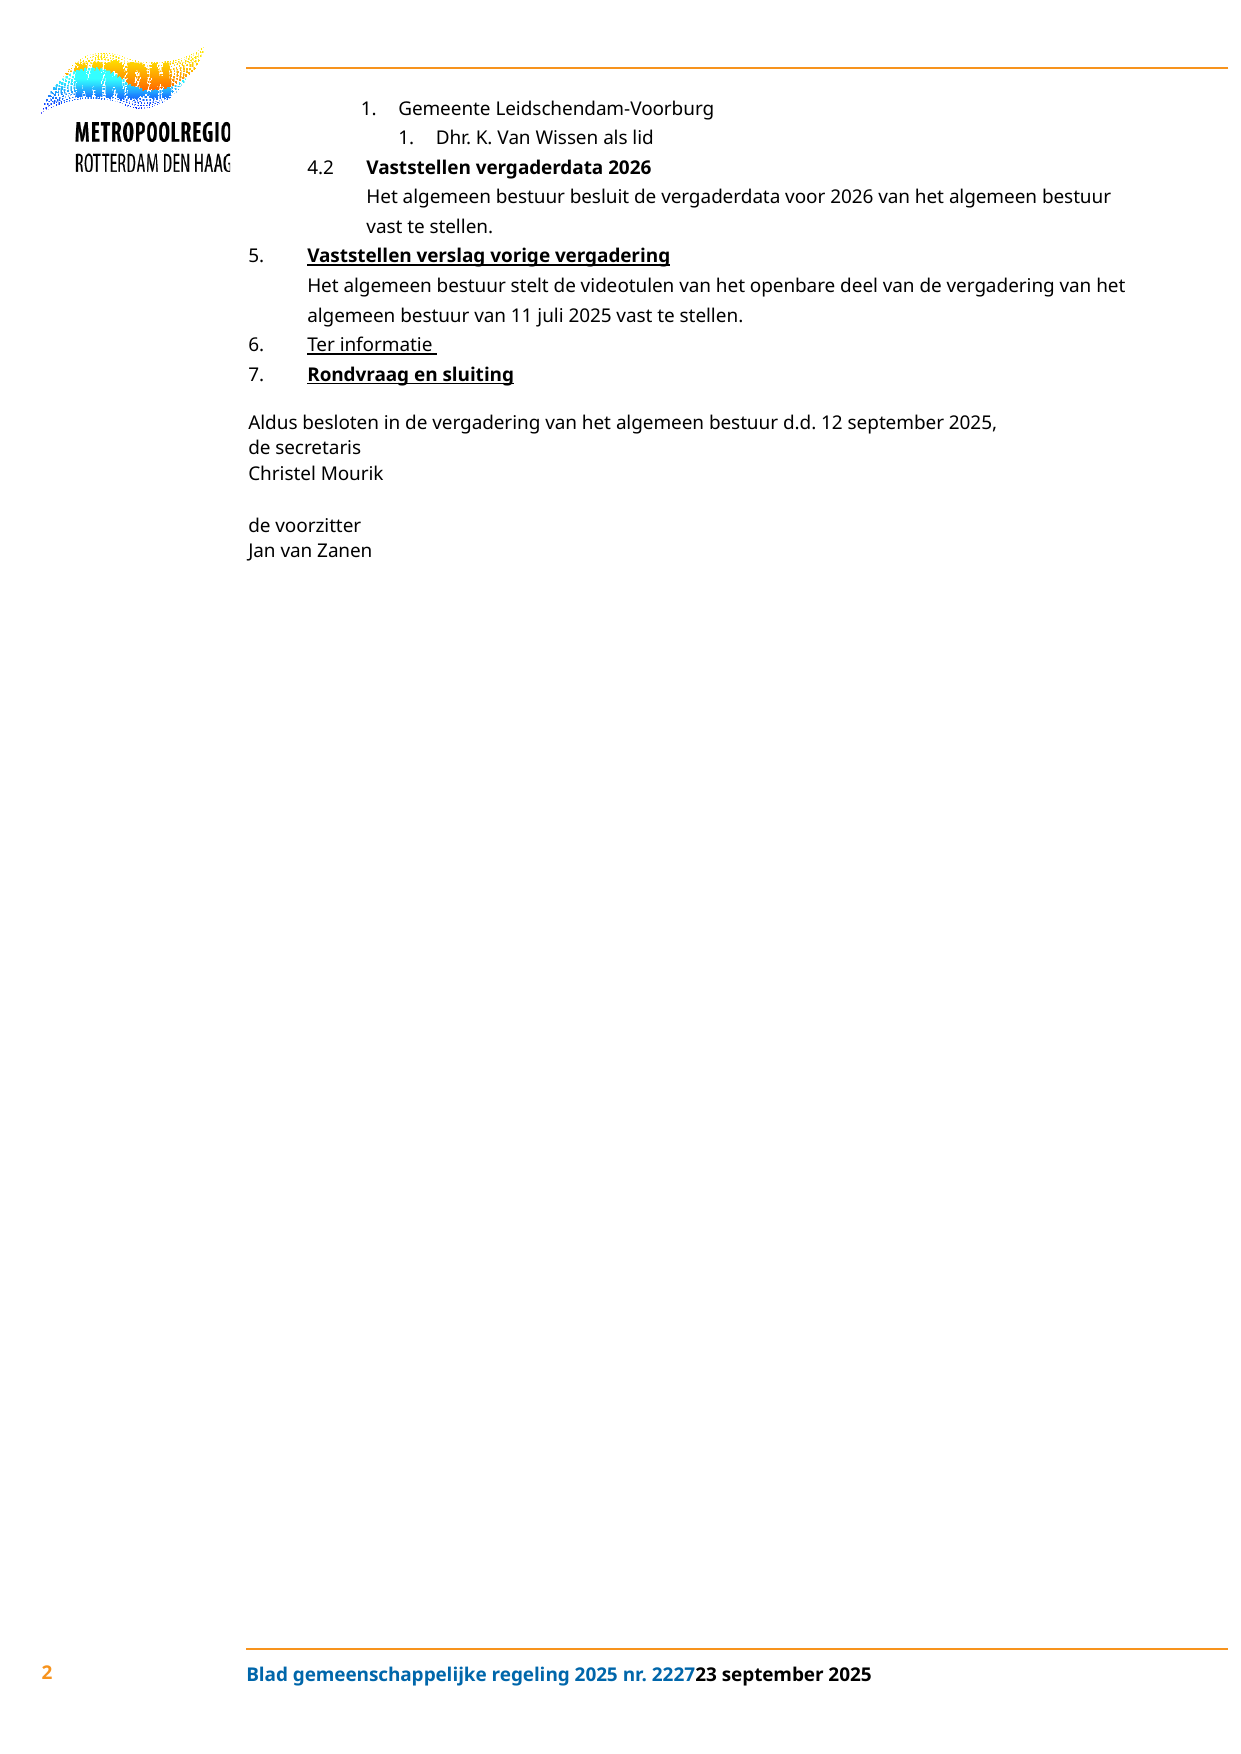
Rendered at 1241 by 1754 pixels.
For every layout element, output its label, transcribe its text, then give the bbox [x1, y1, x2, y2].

text de secretaris [248, 434, 1152, 460]
list Vaststellen vergaderdata 2026 [307, 154, 1152, 180]
list Vaststellen verslag vorige vergadering [248, 243, 1152, 268]
list Rondvraag en sluiting [248, 361, 1152, 387]
text Christel Mourik [248, 460, 1152, 486]
text Jan van Zanen [248, 537, 1152, 563]
list Dhr. K. Van Wissen als lid [398, 124, 1152, 150]
list Gemeente Leidschendam-Voorburg [361, 95, 1152, 121]
list Het algemeen bestuur stelt de videotulen van het openbare deel van de vergadering van het algemeen bestuur van 11 juli 2025 vast te stellen. [248, 272, 1152, 328]
text de voorzitter [248, 512, 1152, 537]
picture [41, 47, 231, 172]
list Het algemeen bestuur besluit de vergaderdata voor 2026 van het algemeen bestuur vast te stellen. [307, 183, 1152, 239]
text Aldus besloten in de vergadering van het algemeen bestuur d.d. 12 september 2025, [248, 409, 1152, 434]
list Ter informatie [248, 331, 1152, 357]
